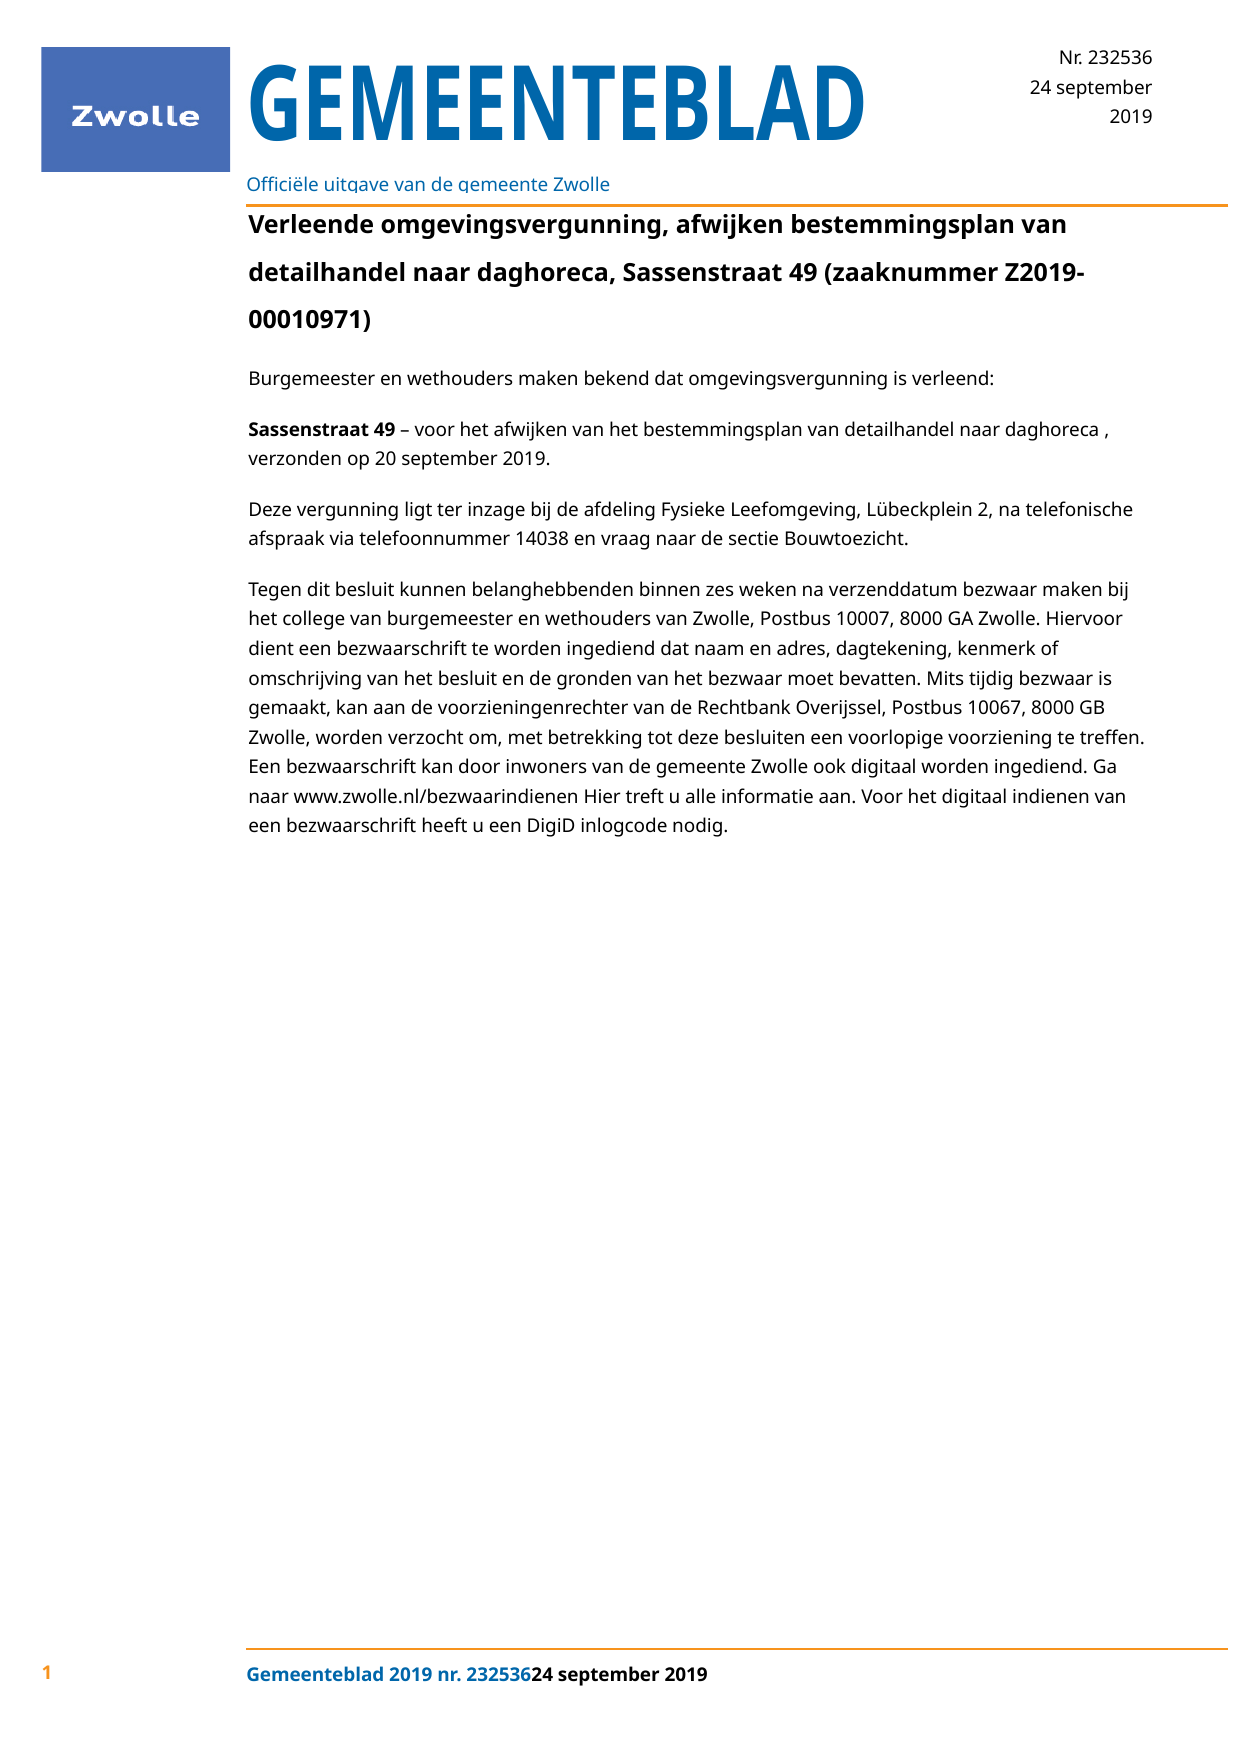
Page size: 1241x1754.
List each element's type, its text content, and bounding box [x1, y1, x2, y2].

text Burgemeester en wethouders maken bekend dat omgevingsvergunning is verleend: [248, 366, 1152, 391]
picture [41, 47, 231, 172]
text Verleende omgevingsvergunning, afwijken bestemmingsplan van detailhandel naar daghoreca, Sassenstraat 49 (zaaknummer Z2019-00010971) [248, 207, 1152, 336]
text Sassenstraat 49 – voor het afwijken van het bestemmingsplan van detailhandel naar daghoreca , verzonden op 20 september 2019. [248, 416, 1152, 471]
text Tegen dit besluit kunnen belanghebbenden binnen zes weken na verzenddatum bezwaar maken bij het college van burgemeester en wethouders van Zwolle, Postbus 10007, 8000 GA Zwolle. Hiervoor dient een bezwaarschrift te worden ingediend dat naam en adres, dagtekening, kenmerk of omschrijving van het besluit en de gronden van het bezwaar moet bevatten. Mits tijdig bezwaar is gemaakt, kan aan de voorzieningenrechter van de Rechtbank Overijssel, Postbus 10067, 8000 GB Zwolle, worden verzocht om, met betrekking tot deze besluiten een voorlopige voorziening te treffen. Een bezwaarschrift kan door inwoners van de gemeente Zwolle ook digitaal worden ingediend. Ga naar www.zwolle.nl/bezwaarindienen Hier treft u alle informatie aan. Voor het digitaal indienen van een bezwaarschrift heeft u een DigiD inlogcode nodig. [248, 576, 1152, 838]
text Deze vergunning ligt ter inzage bij de afdeling Fysieke Leefomgeving, Lübeckplein 2, na telefonische afspraak via telefoonnummer 14038 en vraag naar de sectie Bouwtoezicht. [248, 496, 1152, 551]
